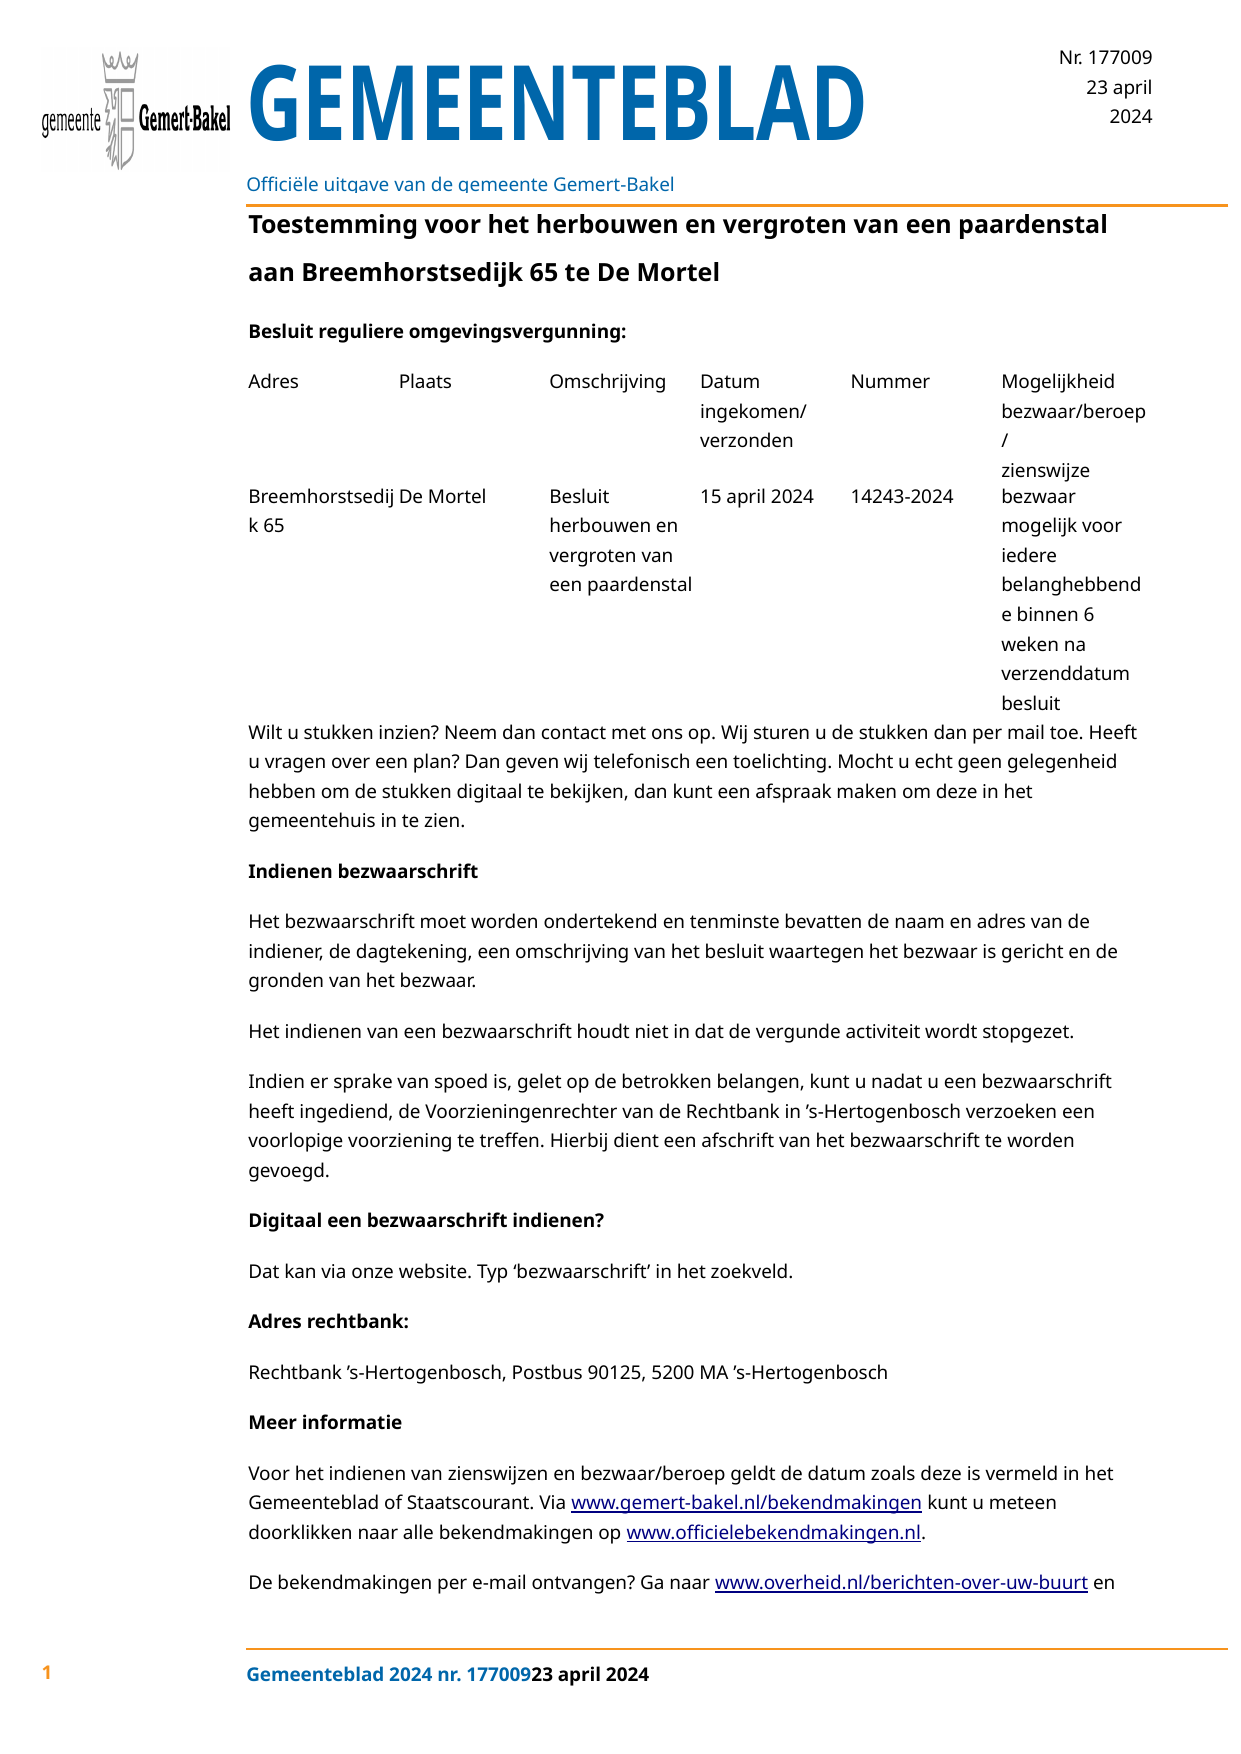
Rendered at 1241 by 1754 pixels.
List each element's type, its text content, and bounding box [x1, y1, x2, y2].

table_cell Besluit herbouwen en vergroten van een paardenstal [549, 483, 700, 716]
text Meer informatie [248, 1409, 1152, 1435]
table_cell De Mortel [399, 483, 549, 716]
text Wilt u stukken inzien? Neem dan contact met ons op. Wij sturen u de stukken dan per mail toe. Heeft u vragen over een plan? Dan geven wij telefonisch een toelichting. Mocht u echt geen gelegenheid hebben om de stukken digitaal te bekijken, dan kunt een afspraak maken om deze in het gemeentehuis in te zien. [248, 719, 1152, 833]
text Besluit reguliere omgevingsvergunning: [248, 318, 1152, 344]
picture [41, 47, 231, 172]
text Indien er sprake van spoed is, gelet op de betrokken belangen, kunt u nadat u een bezwaarschrift heeft ingediend, de Voorzieningenrechter van de Rechtbank in ’s-Hertogenbosch verzoeken een voorlopige voorziening te treffen. Hierbij dient een afschrift van het bezwaarschrift te worden gevoegd. [248, 1068, 1152, 1183]
table_header Datum ingekomen/ verzonden [700, 369, 850, 483]
text Rechtbank ’s-Hertogenbosch, Postbus 90125, 5200 MA ’s-Hertogenbosch [248, 1359, 1152, 1385]
text Toestemming voor het herbouwen en vergroten van een paardenstal aan Breemhorstsedijk 65 te De Mortel [248, 207, 1152, 288]
text De bekendmakingen per e-mail ontvangen? Ga naar www.overheid.nl/berichten-over-uw-buurt en [248, 1569, 1152, 1595]
table_header Plaats [399, 369, 549, 483]
text Dat kan via onze website. Typ ‘bezwaarschrift’ in het zoekveld. [248, 1258, 1152, 1284]
text Voor het indienen van zienswijzen en bezwaar/beroep geldt de datum zoals deze is vermeld in het Gemeenteblad of Staatscourant. Via www.gemert-bakel.nl/bekendmakingen kunt u meteen doorklikken naar alle bekendmakingen op www.officielebekendmakingen.nl. [248, 1460, 1152, 1545]
table_cell 14243-2024 [850, 483, 1001, 716]
text Adres rechtbank: [248, 1308, 1152, 1334]
table_header Mogelijkheid bezwaar/beroep/ zienswijze [1001, 369, 1152, 483]
table_cell bezwaar mogelijk voor iedere belanghebbende binnen 6 weken na verzenddatum besluit [1001, 483, 1152, 716]
table_header Adres [248, 369, 398, 483]
text Het bezwaarschrift moet worden ondertekend en tenminste bevatten de naam en adres van de indiener, de dagtekening, een omschrijving van het besluit waartegen het bezwaar is gericht en de gronden van het bezwaar. [248, 908, 1152, 993]
text Het indienen van een bezwaarschrift houdt niet in dat de vergunde activiteit wordt stopgezet. [248, 1018, 1152, 1044]
text Indienen bezwaarschrift [248, 858, 1152, 884]
text Digitaal een bezwaarschrift indienen? [248, 1208, 1152, 1233]
table_cell Breemhorstsedijk 65 [248, 483, 398, 716]
table_cell 15 april 2024 [700, 483, 850, 716]
table_header Omschrijving [549, 369, 700, 483]
table_header Nummer [850, 369, 1001, 483]
